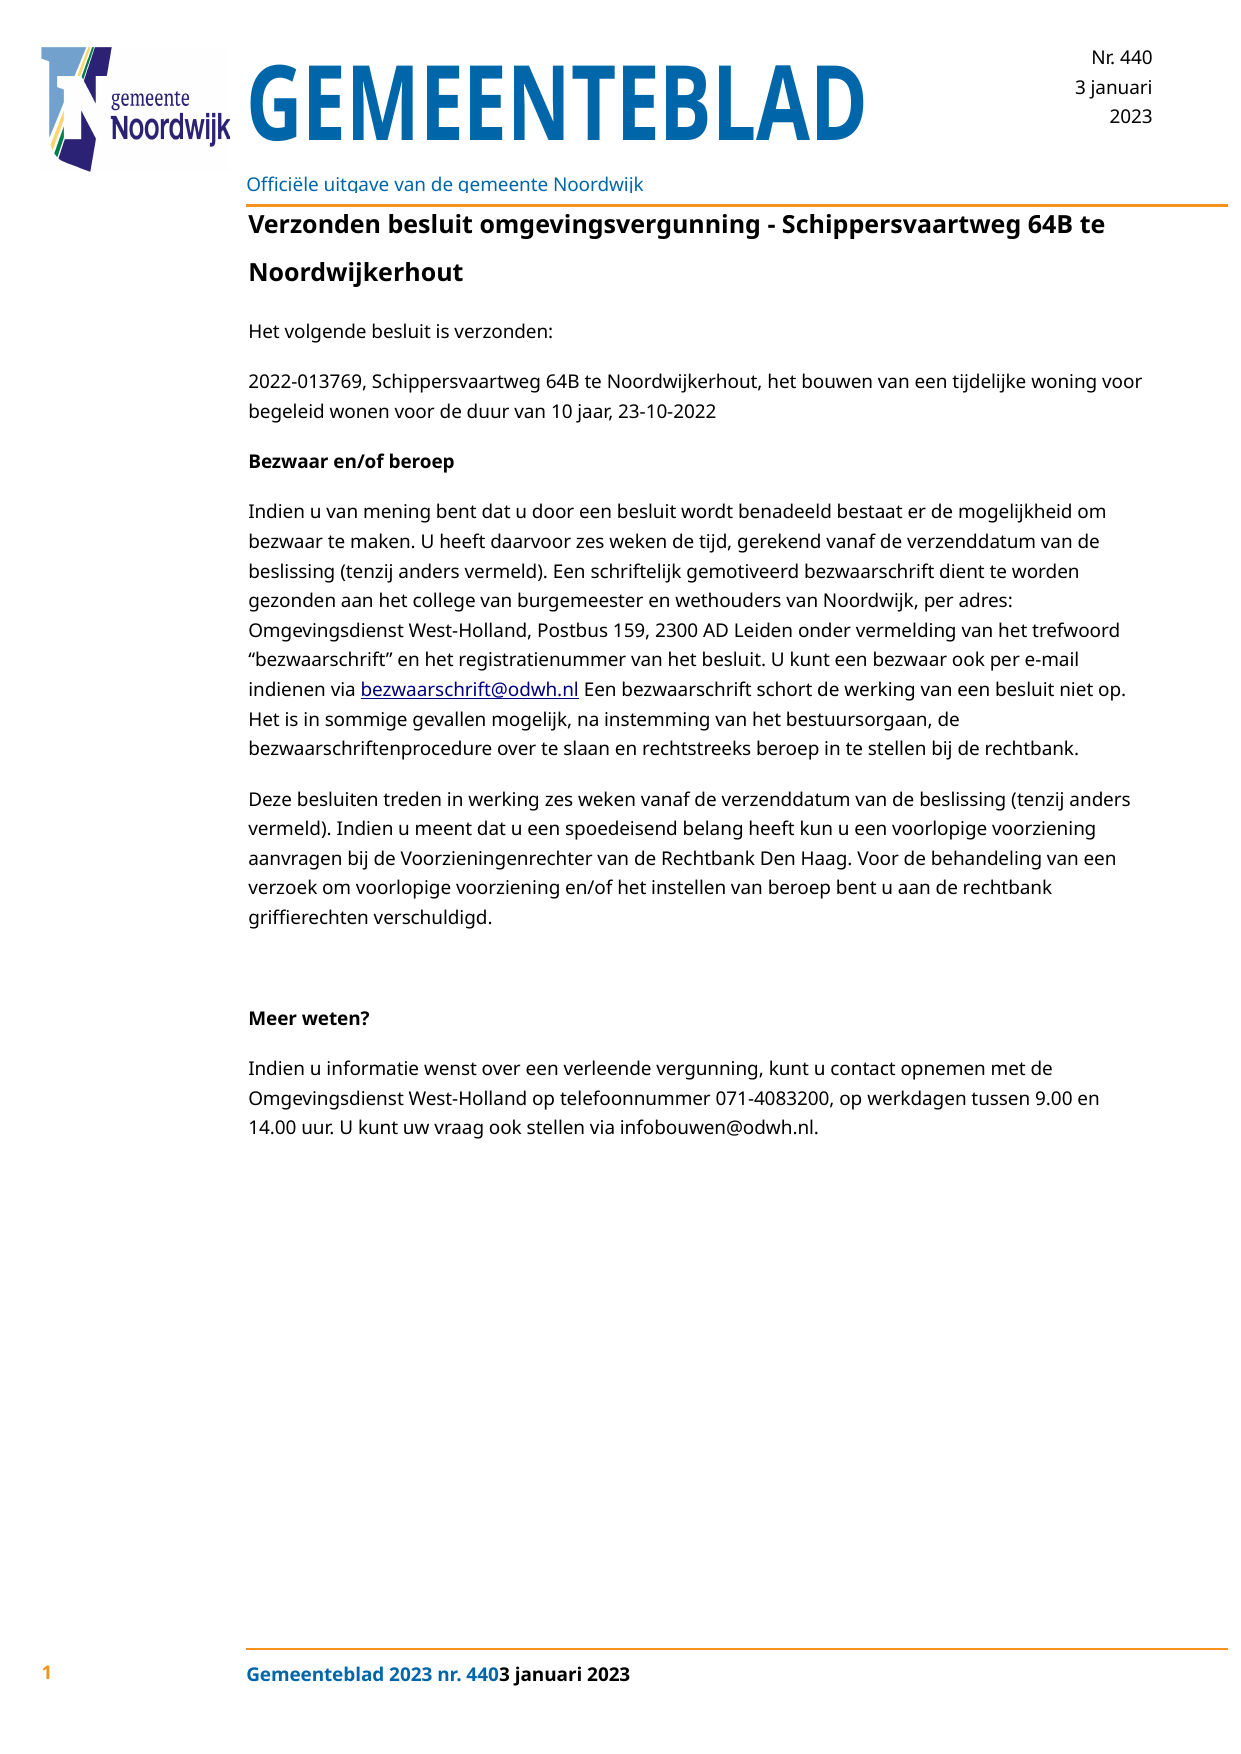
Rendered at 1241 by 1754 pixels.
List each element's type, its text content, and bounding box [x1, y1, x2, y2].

text Indien u van mening bent dat u door een besluit wordt benadeeld bestaat er de mogelijkheid om bezwaar te maken. U heeft daarvoor zes weken de tijd, gerekend vanaf de verzenddatum van de beslissing (tenzij anders vermeld). Een schriftelijk gemotiveerd bezwaarschrift dient te worden gezonden aan het college van burgemeester en wethouders van Noordwijk, per adres: Omgevingsdienst West-Holland, Postbus 159, 2300 AD Leiden onder vermelding van het trefwoord “bezwaarschrift” en het registratienummer van het besluit. U kunt een bezwaar ook per e-mail indienen via bezwaarschrift@odwh.nl Een bezwaarschrift schort de werking van een besluit niet op. Het is in sommige gevallen mogelijk, na instemming van het bestuursorgaan, de bezwaarschriftenprocedure over te slaan en rechtstreeks beroep in te stellen bij de rechtbank. [248, 499, 1152, 761]
picture [41, 47, 231, 172]
text 2022-013769, Schippersvaartweg 64B te Noordwijkerhout, het bouwen van een tijdelijke woning voor begeleid wonen voor de duur van 10 jaar, 23-10-2022 [248, 368, 1152, 424]
text Het volgende besluit is verzonden: [248, 318, 1152, 344]
text Bezwaar en/of beroep [248, 448, 1152, 474]
text Verzonden besluit omgevingsvergunning - Schippersvaartweg 64B te Noordwijkerhout [248, 207, 1152, 288]
text Meer weten? [248, 1005, 1152, 1031]
text Deze besluiten treden in werking zes weken vanaf de verzenddatum van de beslissing (tenzij anders vermeld). Indien u meent dat u een spoedeisend belang heeft kun u een voorlopige voorziening aanvragen bij de Voorzieningenrechter van de Rechtbank Den Haag. Voor de behandeling van een verzoek om voorlopige voorziening en/of het instellen van beroep bent u aan de rechtbank griffierechten verschuldigd. [248, 786, 1152, 930]
text Indien u informatie wenst over een verleende vergunning, kunt u contact opnemen met de Omgevingsdienst West-Holland op telefoonnummer 071-4083200, op werkdagen tussen 9.00 en 14.00 uur. U kunt uw vraag ook stellen via infobouwen@odwh.nl. [248, 1055, 1152, 1140]
